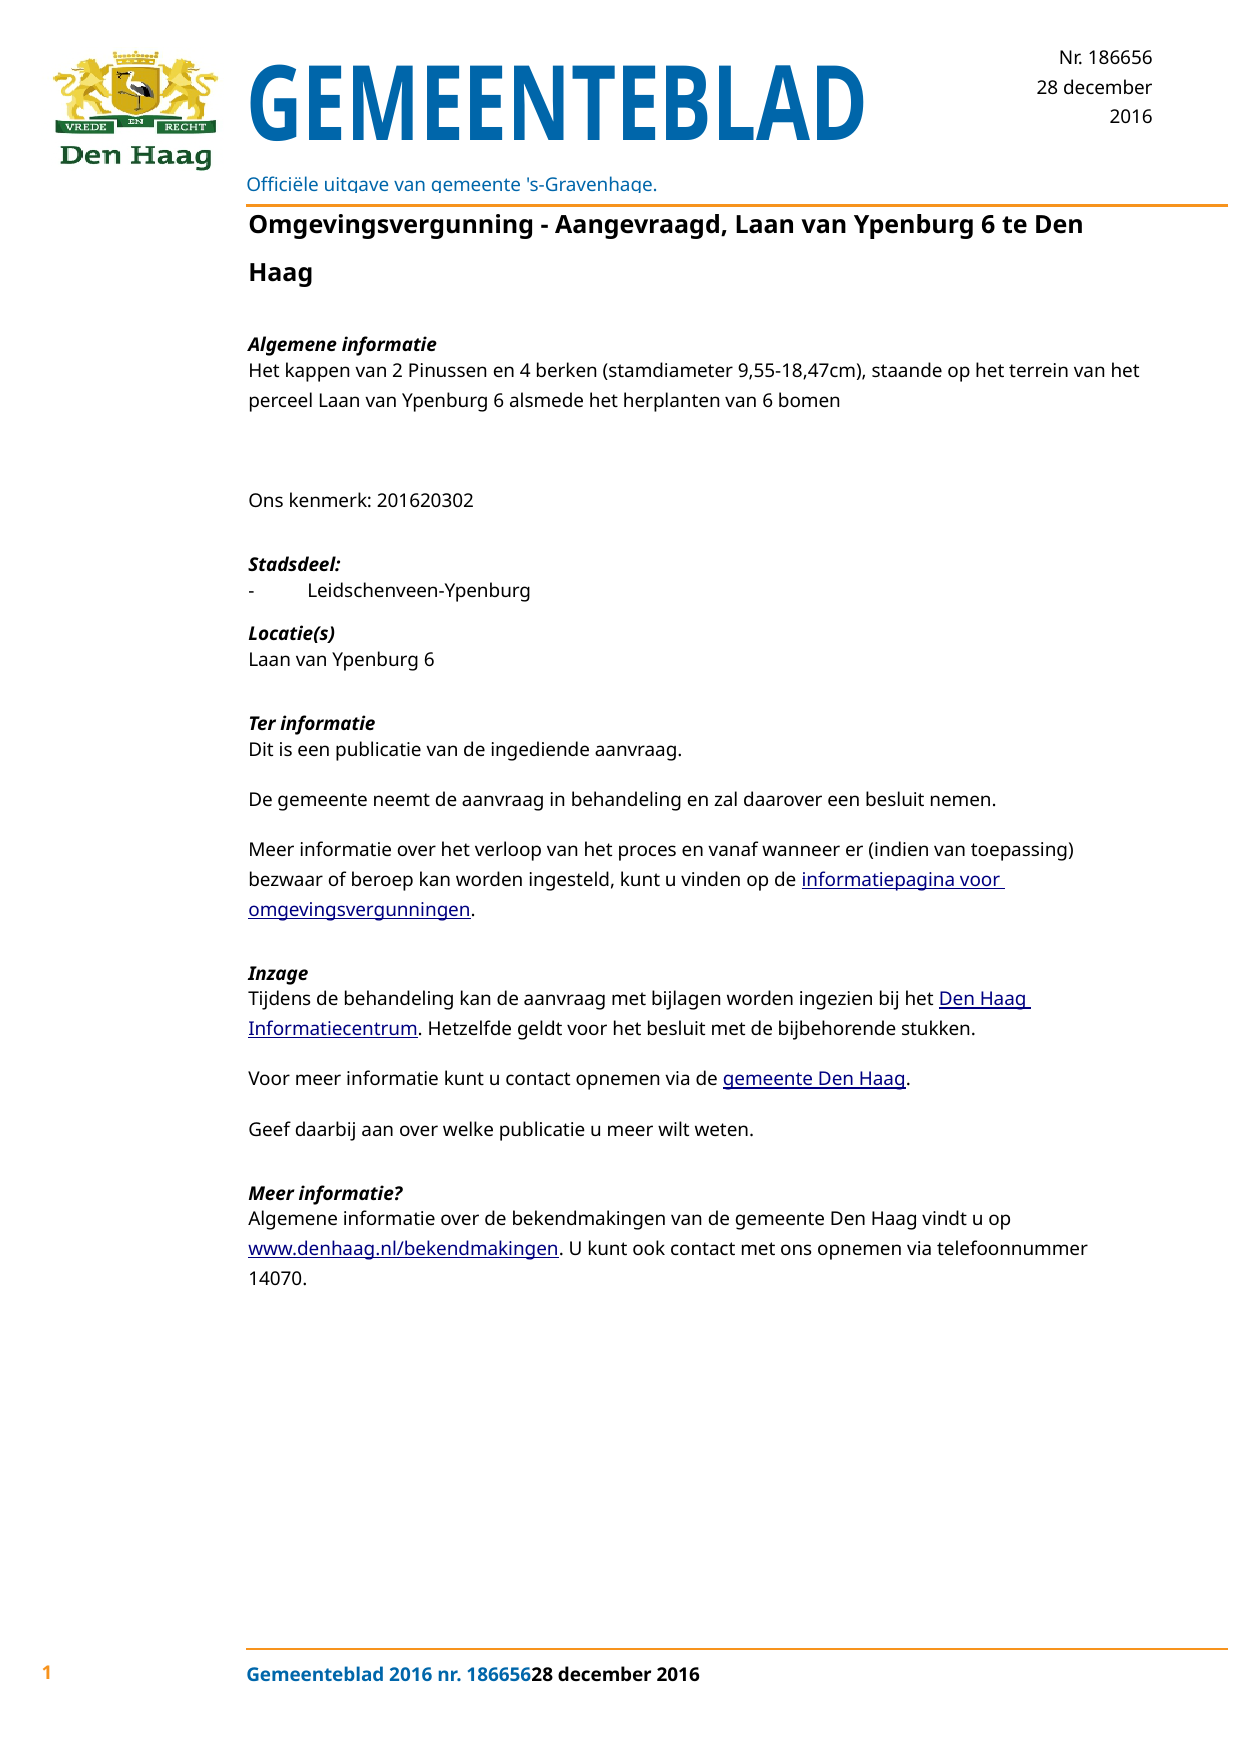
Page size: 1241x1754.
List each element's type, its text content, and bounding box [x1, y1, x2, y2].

text Omgevingsvergunning - Aangevraagd, Laan van Ypenburg 6 te Den Haag [248, 207, 1152, 288]
text Ons kenmerk: 201620302 [248, 488, 1152, 513]
text Locatie(s) [248, 620, 1152, 646]
text Inzage [248, 960, 1152, 986]
list Leidschenveen-Ypenburg [248, 577, 1152, 603]
text De gemeente neemt de aanvraag in behandeling en zal daarover een besluit nemen. [248, 786, 1152, 812]
text Dit is een publicatie van de ingediende aanvraag. [248, 736, 1152, 762]
text Stadsdeel: [248, 552, 1152, 577]
text Geef daarbij aan over welke publicatie u meer wilt weten. [248, 1116, 1152, 1142]
text Laan van Ypenburg 6 [248, 646, 1152, 672]
text Tijdens de behandeling kan de aanvraag met bijlagen worden ingezien bij het Den Haag Informatiecentrum. Hetzelfde geldt voor het besluit met de bijbehorende stukken. [248, 986, 1152, 1041]
text Meer informatie over het verloop van het proces en vanaf wanneer er (indien van toepassing) bezwaar of beroep kan worden ingesteld, kunt u vinden op de informatiepagina voor omgevingsvergunningen. [248, 837, 1152, 922]
text Meer informatie? [248, 1180, 1152, 1206]
text Het kappen van 2 Pinussen en 4 berken (stamdiameter 9,55-18,47cm), staande op het terrein van het perceel Laan van Ypenburg 6 alsmede het herplanten van 6 bomen [248, 357, 1152, 412]
text Voor meer informatie kunt u contact opnemen via de gemeente Den Haag. [248, 1066, 1152, 1091]
text Algemene informatie [248, 331, 1152, 357]
text Ter informatie [248, 710, 1152, 736]
text Algemene informatie over de bekendmakingen van de gemeente Den Haag vindt u op www.denhaag.nl/bekendmakingen. U kunt ook contact met ons opnemen via telefoonnummer 14070. [248, 1206, 1152, 1291]
picture [41, 47, 231, 172]
